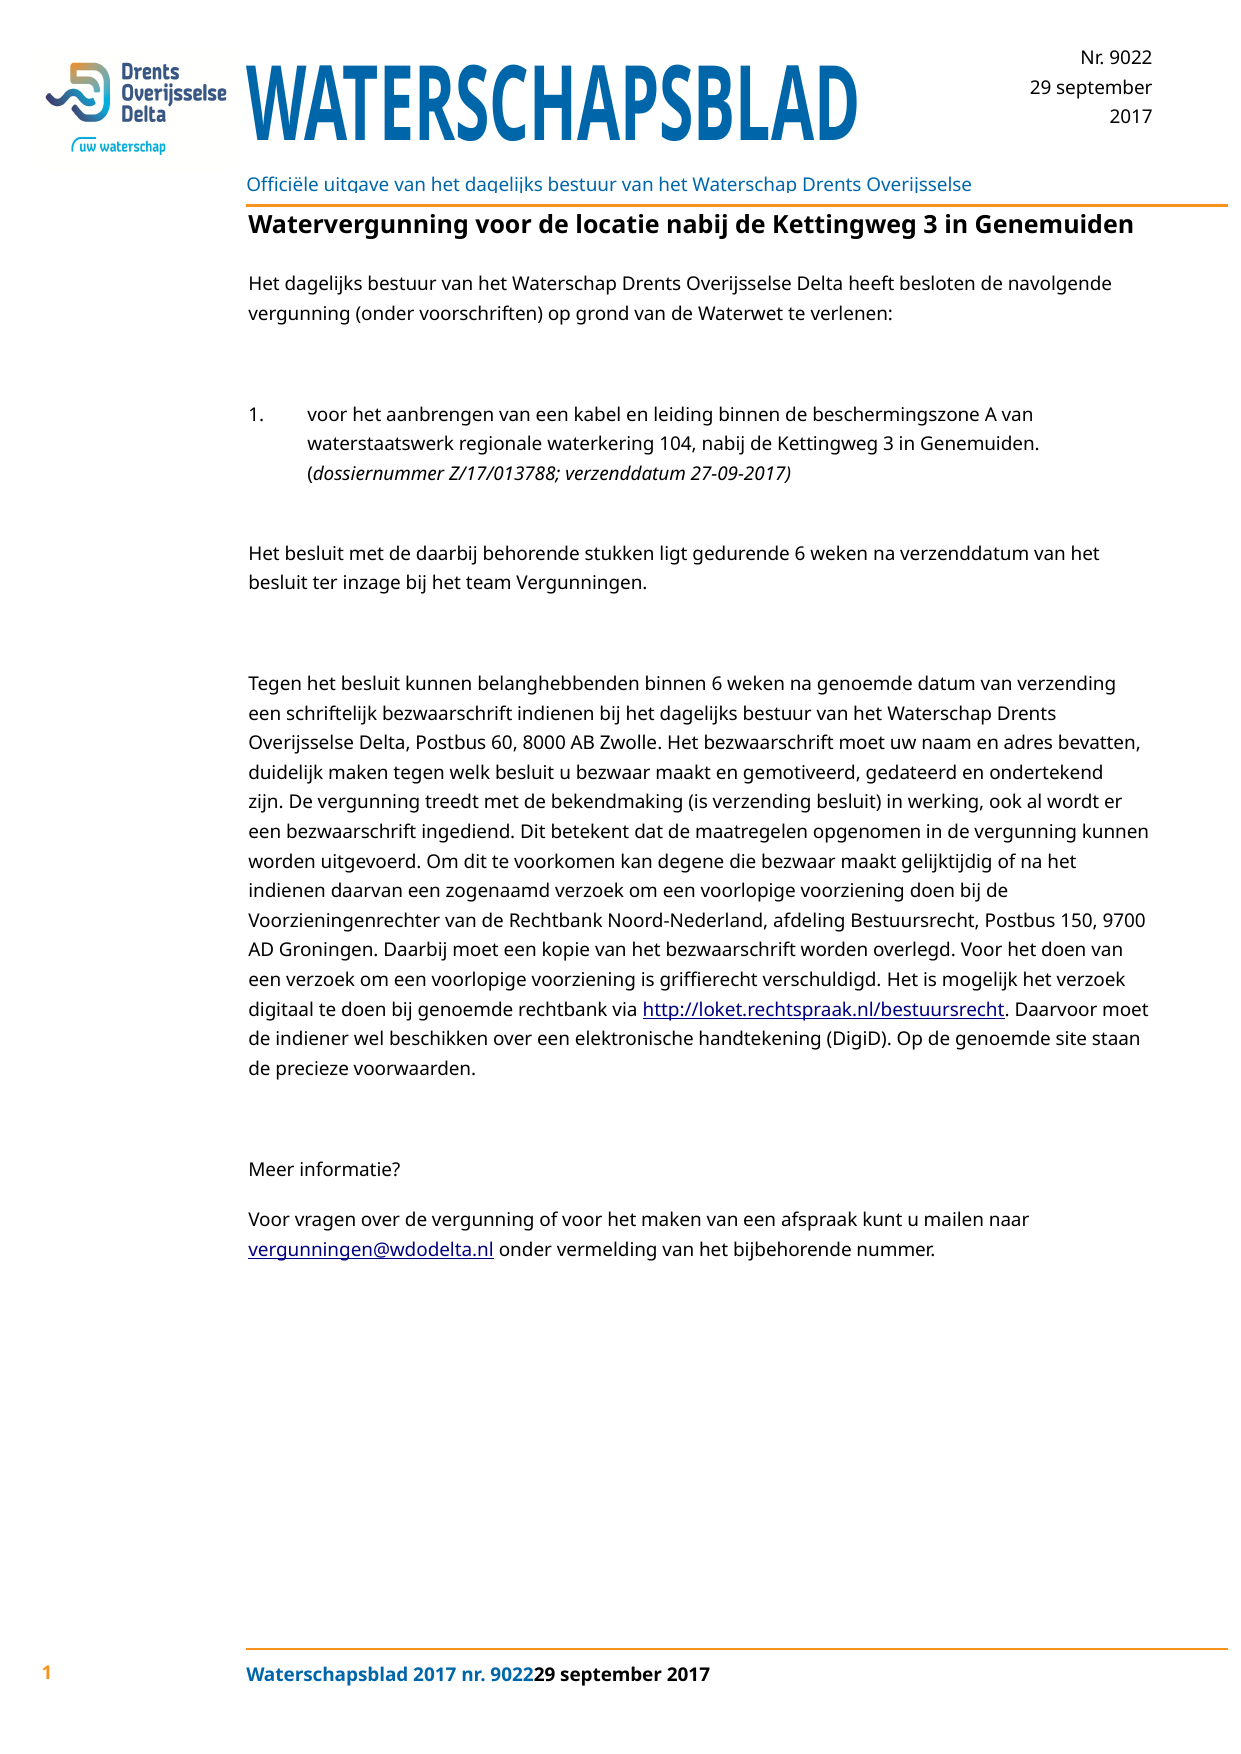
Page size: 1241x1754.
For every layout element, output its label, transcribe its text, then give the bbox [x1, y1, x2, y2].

text Voor vragen over de vergunning of voor het maken van een afspraak kunt u mailen naar vergunningen@wdodelta.nl onder vermelding van het bijbehorende nummer. [248, 1206, 1152, 1261]
picture [41, 47, 231, 172]
text Het dagelijks bestuur van het Waterschap Drents Overijsselse Delta heeft besloten de navolgende vergunning (onder voorschriften) op grond van de Waterwet te verlenen: [248, 270, 1152, 326]
text Watervergunning voor de locatie nabij de Kettingweg 3 in Genemuiden [248, 207, 1152, 241]
text Het besluit met de daarbij behorende stukken ligt gedurende 6 weken na verzenddatum van het besluit ter inzage bij het team Vergunningen. [248, 540, 1152, 595]
text Meer informatie? [248, 1156, 1152, 1181]
text Tegen het besluit kunnen belanghebbenden binnen 6 weken na genoemde datum van verzending een schriftelijk bezwaarschrift indienen bij het dagelijks bestuur van het Waterschap Drents Overijsselse Delta, Postbus 60, 8000 AB Zwolle. Het bezwaarschrift moet uw naam en adres bevatten, duidelijk maken tegen welk besluit u bezwaar maakt en gemotiveerd, gedateerd en ondertekend zijn. De vergunning treedt met de bekendmaking (is verzending besluit) in werking, ook al wordt er een bezwaarschrift ingediend. Dit betekent dat de maatregelen opgenomen in de vergunning kunnen worden uitgevoerd. Om dit te voorkomen kan degene die bezwaar maakt gelijktijdig of na het indienen daarvan een zogenaamd verzoek om een voorlopige voorziening doen bij de Voorzieningenrechter van de Rechtbank Noord-Nederland, afdeling Bestuursrecht, Postbus 150, 9700 AD Groningen. Daarbij moet een kopie van het bezwaarschrift worden overlegd. Voor het doen van een verzoek om een voorlopige voorziening is griffierecht verschuldigd. Het is mogelijk het verzoek digitaal te doen bij genoemde rechtbank via http://loket.rechtspraak.nl/bestuursrecht. Daarvoor moet de indiener wel beschikken over een elektronische handtekening (DigiD). Op de genoemde site staan de precieze voorwaarden. [248, 670, 1152, 1081]
list voor het aanbrengen van een kabel en leiding binnen de beschermingszone A van waterstaatswerk regionale waterkering 104, nabij de Kettingweg 3 in Genemuiden. (dossiernummer Z/17/013788; verzenddatum 27-09-2017) [248, 401, 1152, 486]
